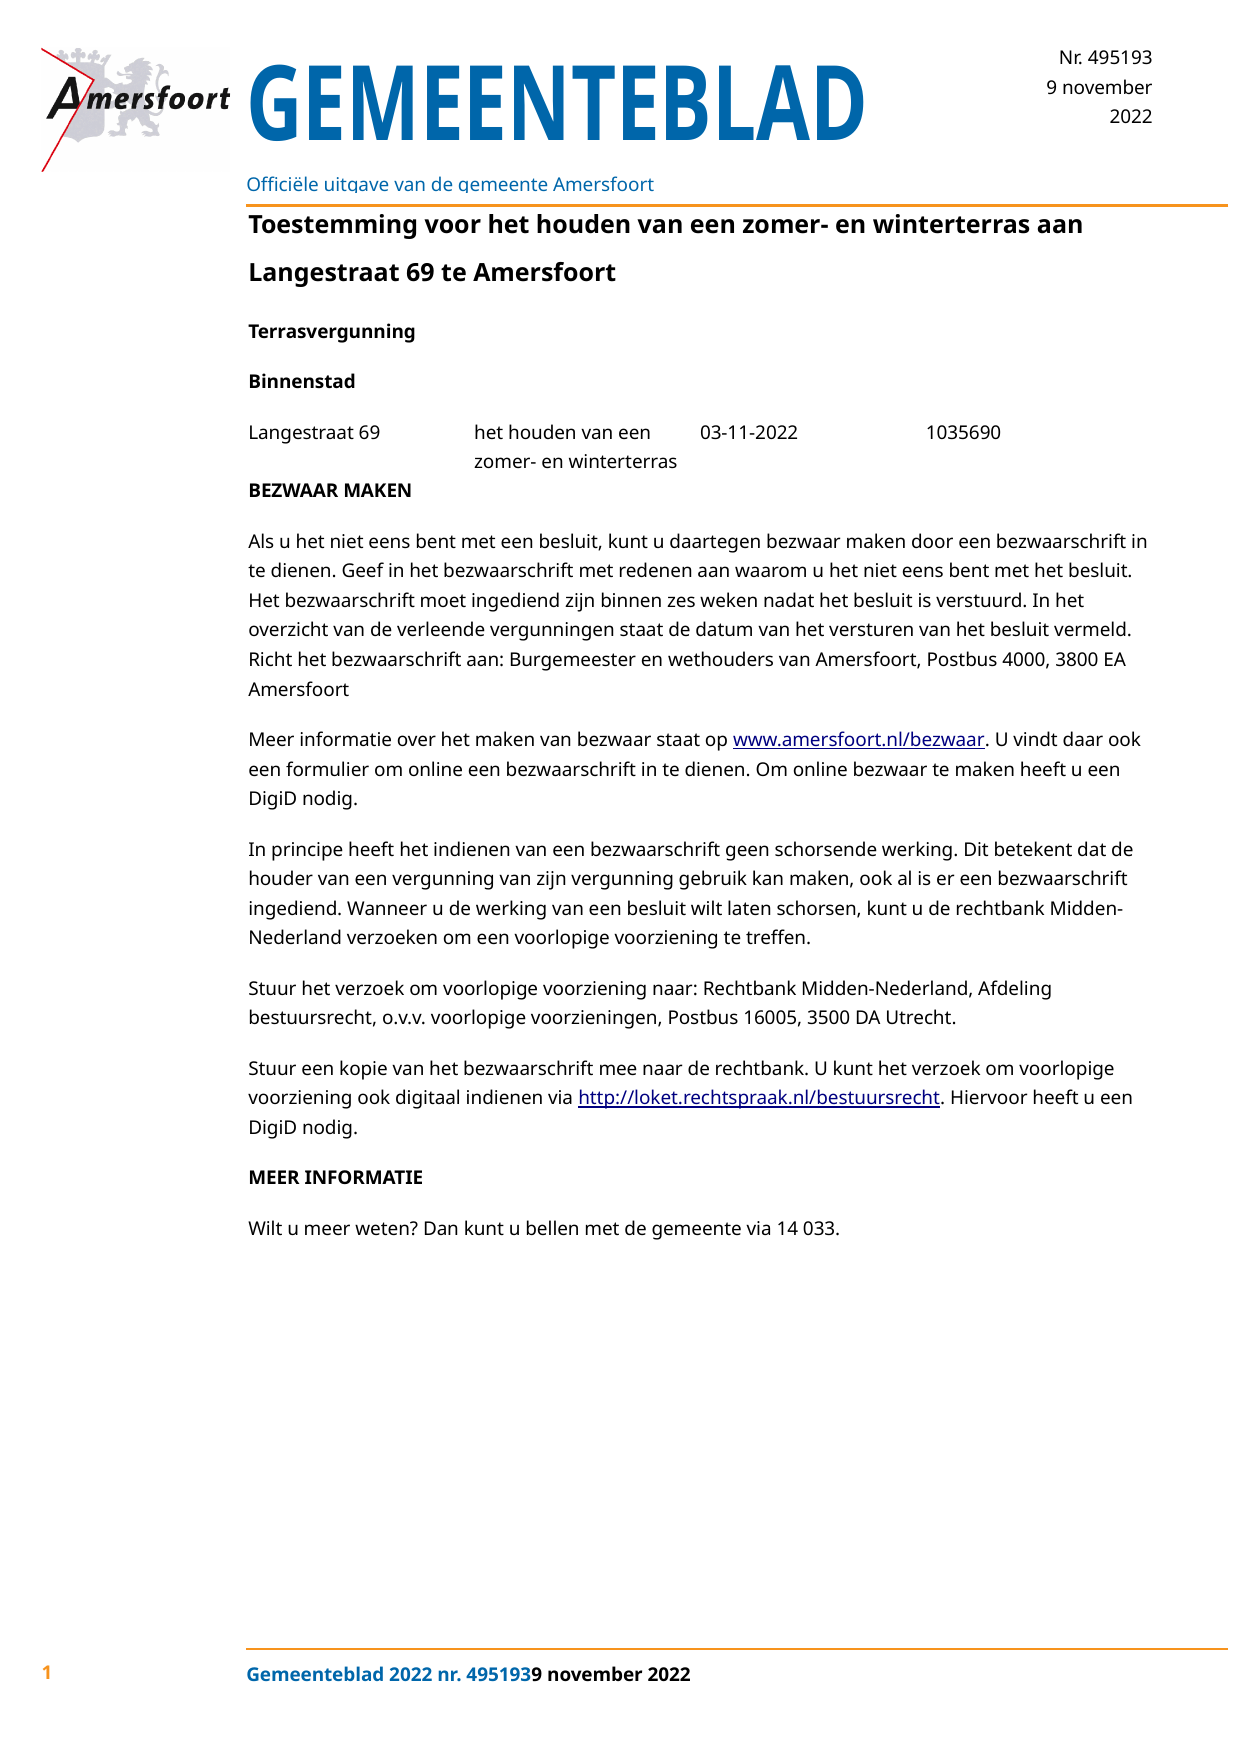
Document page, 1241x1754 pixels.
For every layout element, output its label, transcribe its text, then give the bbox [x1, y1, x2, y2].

text Binnenstad [248, 368, 1152, 394]
text Terrasvergunning [248, 318, 1152, 344]
text Toestemming voor het houden van een zomer- en winterterras aan Langestraat 69 te Amersfoort [248, 207, 1152, 288]
table_header Langestraat 69 [248, 419, 474, 474]
text Stuur het verzoek om voorlopige voorziening naar: Rechtbank Midden-Nederland, Afdeling bestuursrecht, o.v.v. voorlopige voorzieningen, Postbus 16005, 3500 DA Utrecht. [248, 975, 1152, 1030]
text Wilt u meer weten? Dan kunt u bellen met de gemeente via 14 033. [248, 1215, 1152, 1241]
text Als u het niet eens bent met een besluit, kunt u daartegen bezwaar maken door een bezwaarschrift in te dienen. Geef in het bezwaarschrift met redenen aan waarom u het niet eens bent met het besluit. Het bezwaarschrift moet ingediend zijn binnen zes weken nadat het besluit is verstuurd. In het overzicht van de verleende vergunningen staat de datum van het versturen van het besluit vermeld. Richt het bezwaarschrift aan: Burgemeester en wethouders van Amersfoort, Postbus 4000, 3800 EA Amersfoort [248, 528, 1152, 701]
text In principe heeft het indienen van een bezwaarschrift geen schorsende werking. Dit betekent dat de houder van een vergunning van zijn vergunning gebruik kan maken, ook al is er een bezwaarschrift ingediend. Wanneer u de werking van een besluit wilt laten schorsen, kunt u de rechtbank Midden-Nederland verzoeken om een voorlopige voorziening te treffen. [248, 836, 1152, 950]
picture [41, 47, 231, 172]
text BEZWAAR MAKEN [248, 477, 1152, 503]
text Meer informatie over het maken van bezwaar staat op www.amersfoort.nl/bezwaar. U vindt daar ook een formulier om online een bezwaarschrift in te dienen. Om online bezwaar te maken heeft u een DigiD nodig. [248, 726, 1152, 811]
table_header het houden van een zomer- en winterterras [474, 419, 700, 474]
table_header 03-11-2022 [700, 419, 926, 474]
table_header 1035690 [926, 419, 1152, 474]
text Stuur een kopie van het bezwaarschrift mee naar de rechtbank. U kunt het verzoek om voorlopige voorziening ook digitaal indienen via http://loket.rechtspraak.nl/bestuursrecht. Hiervoor heeft u een DigiD nodig. [248, 1055, 1152, 1140]
text MEER INFORMATIE [248, 1164, 1152, 1190]
